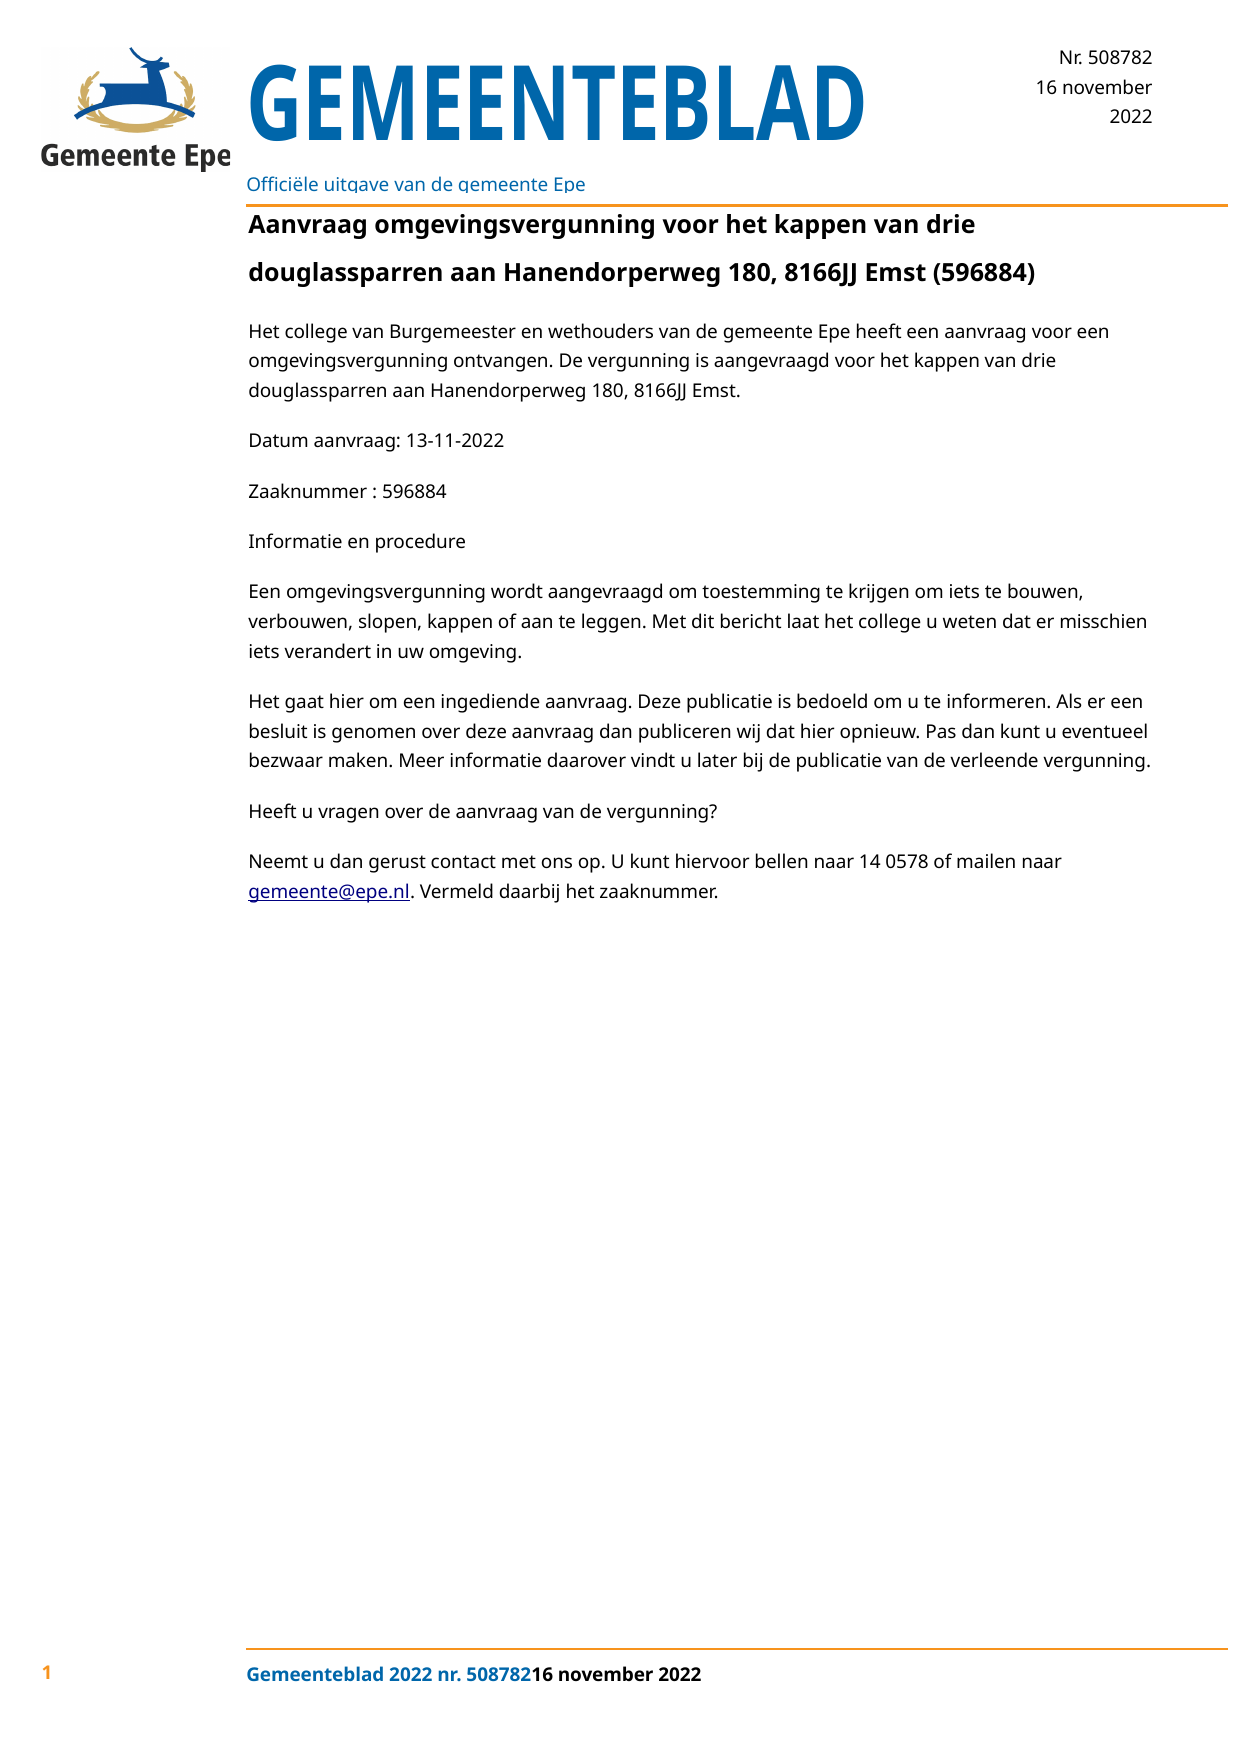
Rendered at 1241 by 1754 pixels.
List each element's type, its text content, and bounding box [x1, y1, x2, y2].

picture [41, 47, 231, 172]
text Het gaat hier om een ingediende aanvraag. Deze publicatie is bedoeld om u te informeren. Als er een besluit is genomen over deze aanvraag dan publiceren wij dat hier opnieuw. Pas dan kunt u eventueel bezwaar maken. Meer informatie daarover vindt u later bij de publicatie van de verleende vergunning. [248, 688, 1152, 773]
text Zaaknummer : 596884 [248, 478, 1152, 504]
text Heeft u vragen over de aanvraag van de vergunning? [248, 798, 1152, 824]
text Datum aanvraag: 13-11-2022 [248, 427, 1152, 453]
text Neemt u dan gerust contact met ons op. U kunt hiervoor bellen naar 14 0578 of mailen naar gemeente@epe.nl. Vermeld daarbij het zaaknummer. [248, 848, 1152, 904]
text Een omgevingsvergunning wordt aangevraagd om toestemming te krijgen om iets te bouwen, verbouwen, slopen, kappen of aan te leggen. Met dit bericht laat het college u weten dat er misschien iets verandert in uw omgeving. [248, 579, 1152, 664]
text Informatie en procedure [248, 528, 1152, 554]
text Aanvraag omgevingsvergunning voor het kappen van drie douglassparren aan Hanendorperweg 180, 8166JJ Emst (596884) [248, 207, 1152, 288]
text Het college van Burgemeester en wethouders van de gemeente Epe heeft een aanvraag voor een omgevingsvergunning ontvangen. De vergunning is aangevraagd voor het kappen van drie douglassparren aan Hanendorperweg 180, 8166JJ Emst. [248, 318, 1152, 403]
